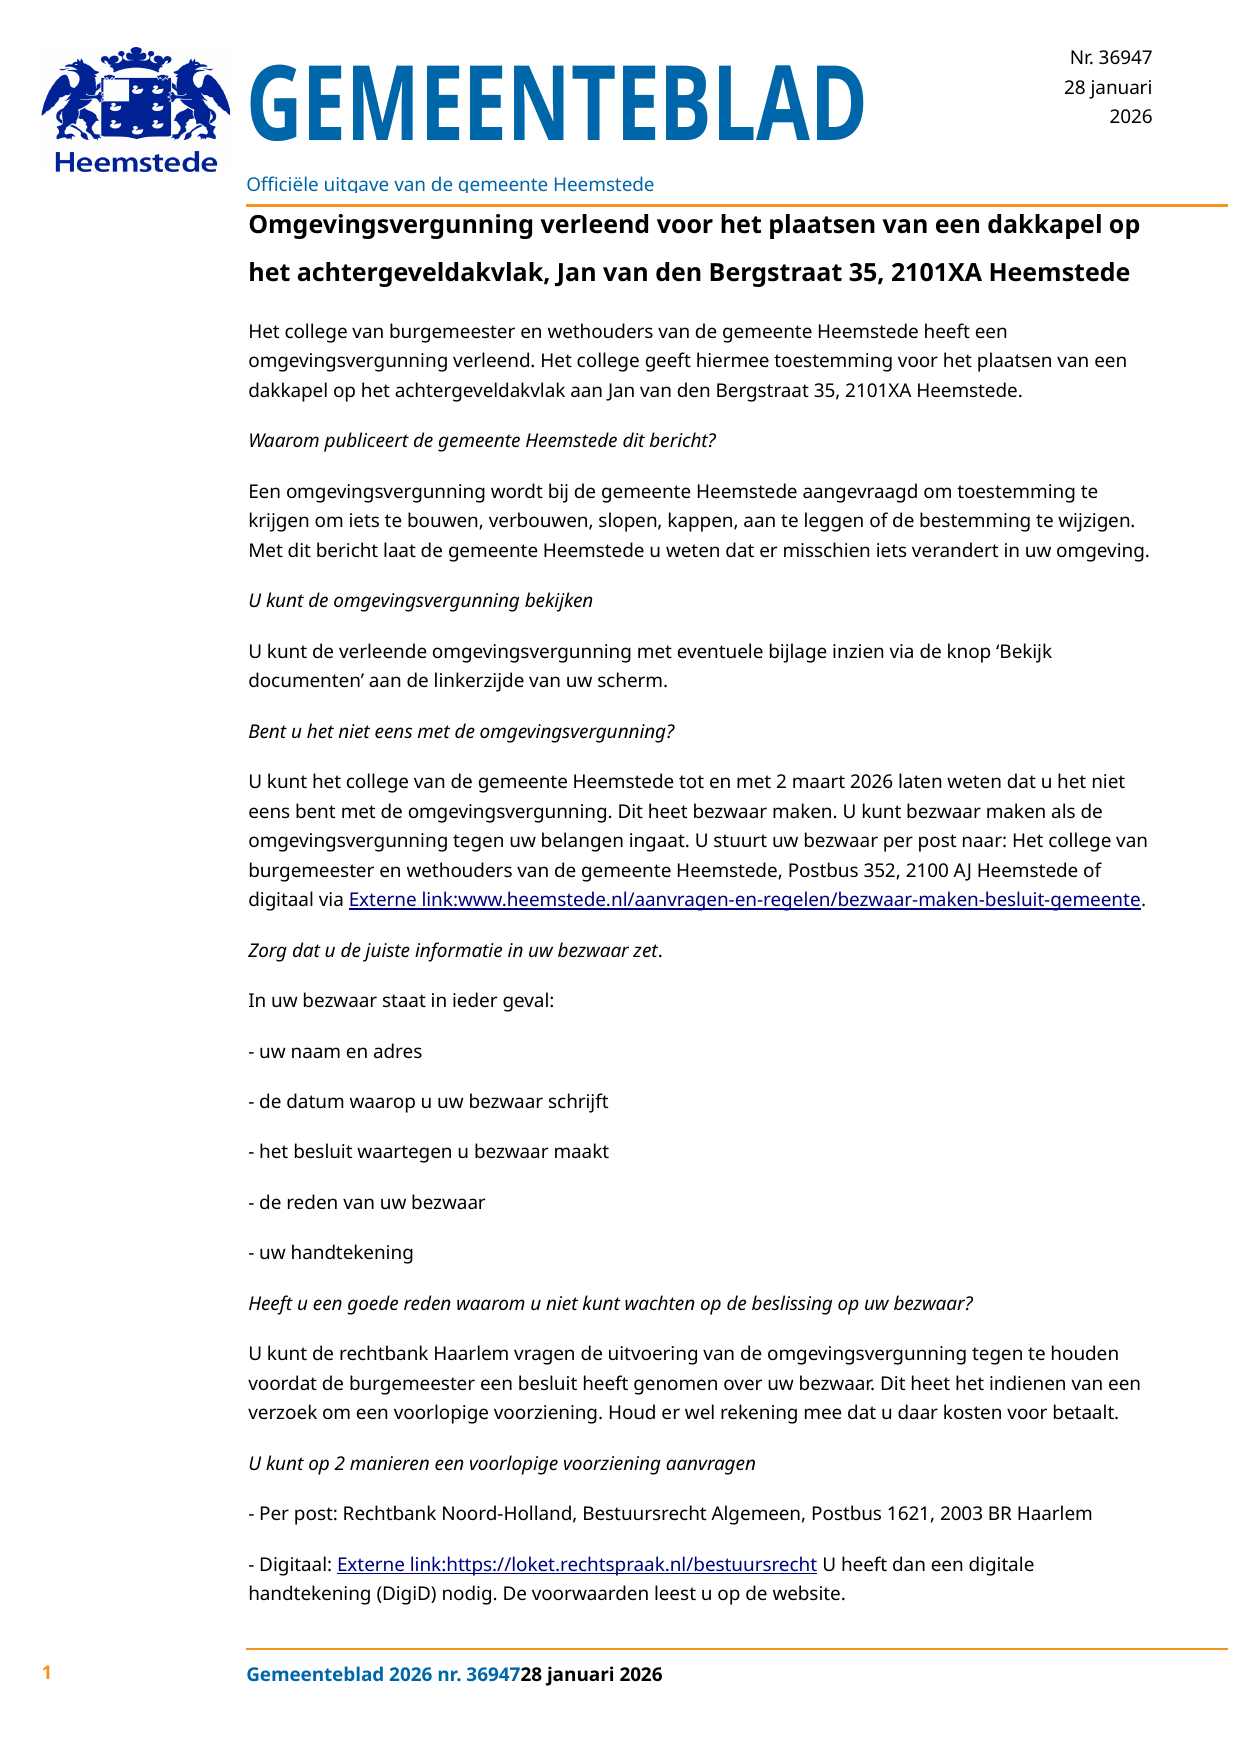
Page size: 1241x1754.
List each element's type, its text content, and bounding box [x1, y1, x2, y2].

text Bent u het niet eens met de omgevingsvergunning? [248, 718, 1152, 744]
text - de datum waarop u uw bezwaar schrijft [248, 1088, 1152, 1114]
text Heeft u een goede reden waarom u niet kunt wachten op de beslissing op uw bezwaar? [248, 1290, 1152, 1316]
text U kunt de rechtbank Haarlem vragen de uitvoering van de omgevingsvergunning tegen te houden voordat de burgemeester een besluit heeft genomen over uw bezwaar. Dit heet het indienen van een verzoek om een voorlopige voorziening. Houd er wel rekening mee dat u daar kosten voor betaalt. [248, 1340, 1152, 1425]
text - de reden van uw bezwaar [248, 1189, 1152, 1215]
text U kunt de verleende omgevingsvergunning met eventuele bijlage inzien via de knop ‘Bekijk documenten’ aan de linkerzijde van uw scherm. [248, 638, 1152, 693]
text - Per post: Rechtbank Noord-Holland, Bestuursrecht Algemeen, Postbus 1621, 2003 BR Haarlem [248, 1500, 1152, 1526]
text Een omgevingsvergunning wordt bij de gemeente Heemstede aangevraagd om toestemming te krijgen om iets te bouwen, verbouwen, slopen, kappen, aan te leggen of de bestemming te wijzigen. Met dit bericht laat de gemeente Heemstede u weten dat er misschien iets verandert in uw omgeving. [248, 478, 1152, 563]
text U kunt op 2 manieren een voorlopige voorziening aanvragen [248, 1450, 1152, 1476]
text - uw naam en adres [248, 1038, 1152, 1064]
text - uw handtekening [248, 1239, 1152, 1265]
text U kunt de omgevingsvergunning bekijken [248, 587, 1152, 613]
text Het college van burgemeester en wethouders van de gemeente Heemstede heeft een omgevingsvergunning verleend. Het college geeft hiermee toestemming voor het plaatsen van een dakkapel op het achtergeveldakvlak aan Jan van den Bergstraat 35, 2101XA Heemstede. [248, 318, 1152, 403]
text Zorg dat u de juiste informatie in uw bezwaar zet. [248, 937, 1152, 963]
text - het besluit waartegen u bezwaar maakt [248, 1139, 1152, 1164]
text U kunt het college van de gemeente Heemstede tot en met 2 maart 2026 laten weten dat u het niet eens bent met de omgevingsvergunning. Dit heet bezwaar maken. U kunt bezwaar maken als de omgevingsvergunning tegen uw belangen ingaat. U stuurt uw bezwaar per post naar: Het college van burgemeester en wethouders van de gemeente Heemstede, Postbus 352, 2100 AJ Heemstede of digitaal via Externe link:www.heemstede.nl/aanvragen-en-regelen/bezwaar-maken-besluit-gemeente. [248, 768, 1152, 912]
text Waarom publiceert de gemeente Heemstede dit bericht? [248, 427, 1152, 453]
text Omgevingsvergunning verleend voor het plaatsen van een dakkapel op het achtergeveldakvlak, Jan van den Bergstraat 35, 2101XA Heemstede [248, 207, 1152, 288]
picture [41, 47, 231, 172]
text In uw bezwaar staat in ieder geval: [248, 987, 1152, 1013]
text - Digitaal: Externe link:https://loket.rechtspraak.nl/bestuursrecht U heeft dan een digitale handtekening (DigiD) nodig. De voorwaarden leest u op de website. [248, 1551, 1152, 1606]
